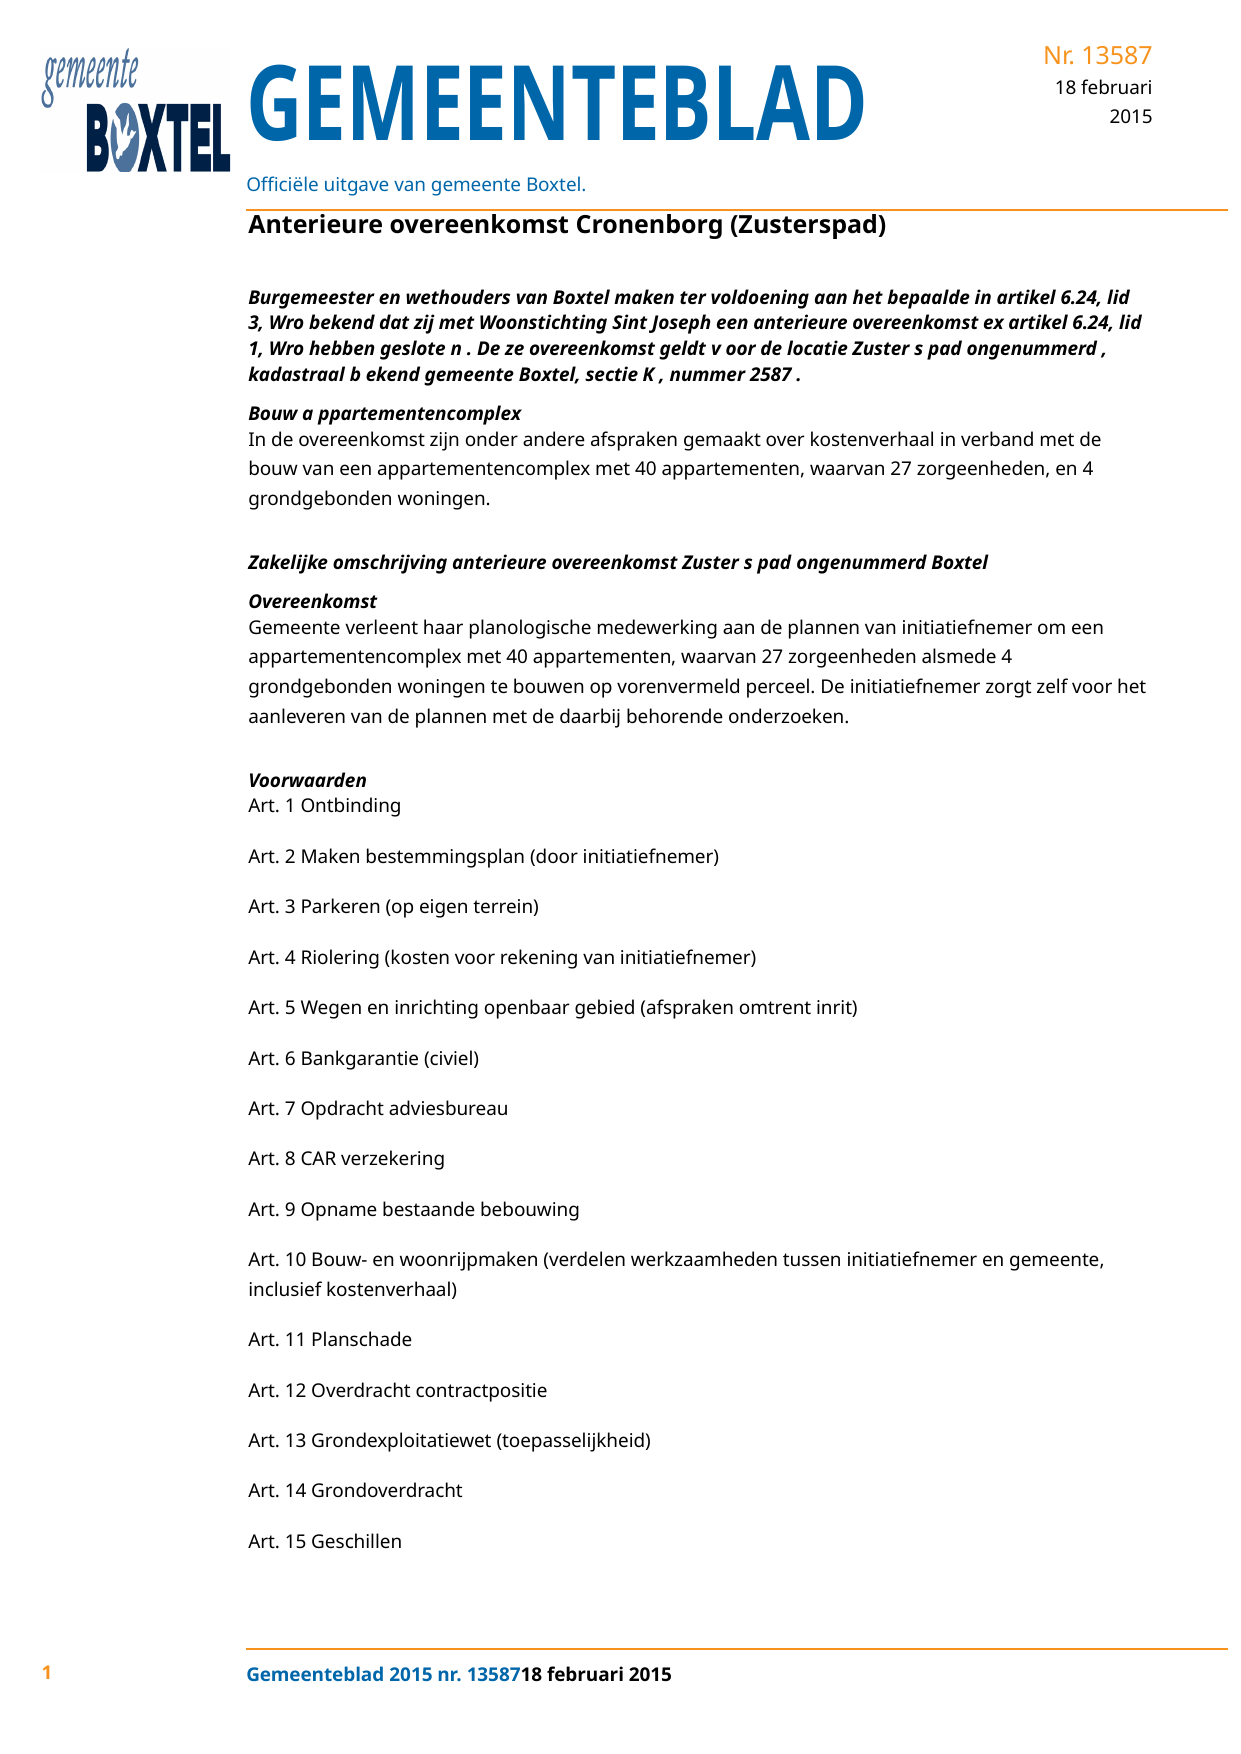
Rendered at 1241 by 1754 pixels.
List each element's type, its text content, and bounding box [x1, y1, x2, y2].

text Anterieure overeenkomst Cronenborg (Zusterspad) [248, 211, 1152, 241]
text Zakelijke omschrijving anterieure overeenkomst Zuster s pad ongenummerd Boxtel [248, 549, 1152, 575]
text Overeenkomst [248, 588, 1152, 614]
text Bouw a ppartementencomplex [248, 400, 1152, 426]
text In de overeenkomst zijn onder andere afspraken gemaakt over kostenverhaal in verband met de bouw van een appartementencomplex met 40 appartementen, waarvan 27 zorgeenheden, en 4 grondgebonden woningen. [248, 426, 1152, 511]
picture [41, 47, 231, 172]
text Art. 15 Geschillen [248, 1528, 1152, 1554]
text Art. 3 Parkeren (op eigen terrein) [248, 893, 1152, 919]
text Art. 6 Bankgarantie (civiel) [248, 1045, 1152, 1070]
text Art. 14 Grondoverdracht [248, 1478, 1152, 1503]
text Voorwaarden [248, 767, 1152, 793]
text Burgemeester en wethouders van Boxtel maken ter voldoening aan het bepaalde in artikel 6.24, lid 3, Wro bekend dat zij met Woonstichting Sint Joseph een anterieure overeenkomst ex artikel 6.24, lid 1, Wro hebben geslote n . De ze overeenkomst geldt v oor de locatie Zuster s pad ongenummerd , kadastraal b ekend gemeente Boxtel, sectie K , nummer 2587 . [248, 284, 1152, 387]
text Art. 5 Wegen en inrichting openbaar gebied (afspraken omtrent inrit) [248, 994, 1152, 1020]
text Art. 11 Planschade [248, 1326, 1152, 1352]
text Gemeente verleent haar planologische medewerking aan de plannen van initiatiefnemer om een appartementencomplex met 40 appartementen, waarvan 27 zorgeenheden alsmede 4 grondgebonden woningen te bouwen op vorenvermeld perceel. De initiatiefnemer zorgt zelf voor het aanleveren van de plannen met de daarbij behorende onderzoeken. [248, 614, 1152, 729]
text Art. 12 Overdracht contractpositie [248, 1377, 1152, 1402]
text Art. 2 Maken bestemmingsplan (door initiatiefnemer) [248, 843, 1152, 869]
text Art. 4 Riolering (kosten voor rekening van initiatiefnemer) [248, 944, 1152, 969]
text Art. 7 Opdracht adviesbureau [248, 1095, 1152, 1121]
text Art. 1 Ontbinding [248, 793, 1152, 818]
text Art. 9 Opname bestaande bebouwing [248, 1196, 1152, 1222]
text Art. 10 Bouw- en woonrijpmaken (verdelen werkzaamheden tussen initiatiefnemer en gemeente, inclusief kostenverhaal) [248, 1246, 1152, 1302]
text Art. 8 CAR verzekering [248, 1146, 1152, 1171]
text Art. 13 Grondexploitatiewet (toepasselijkheid) [248, 1427, 1152, 1453]
